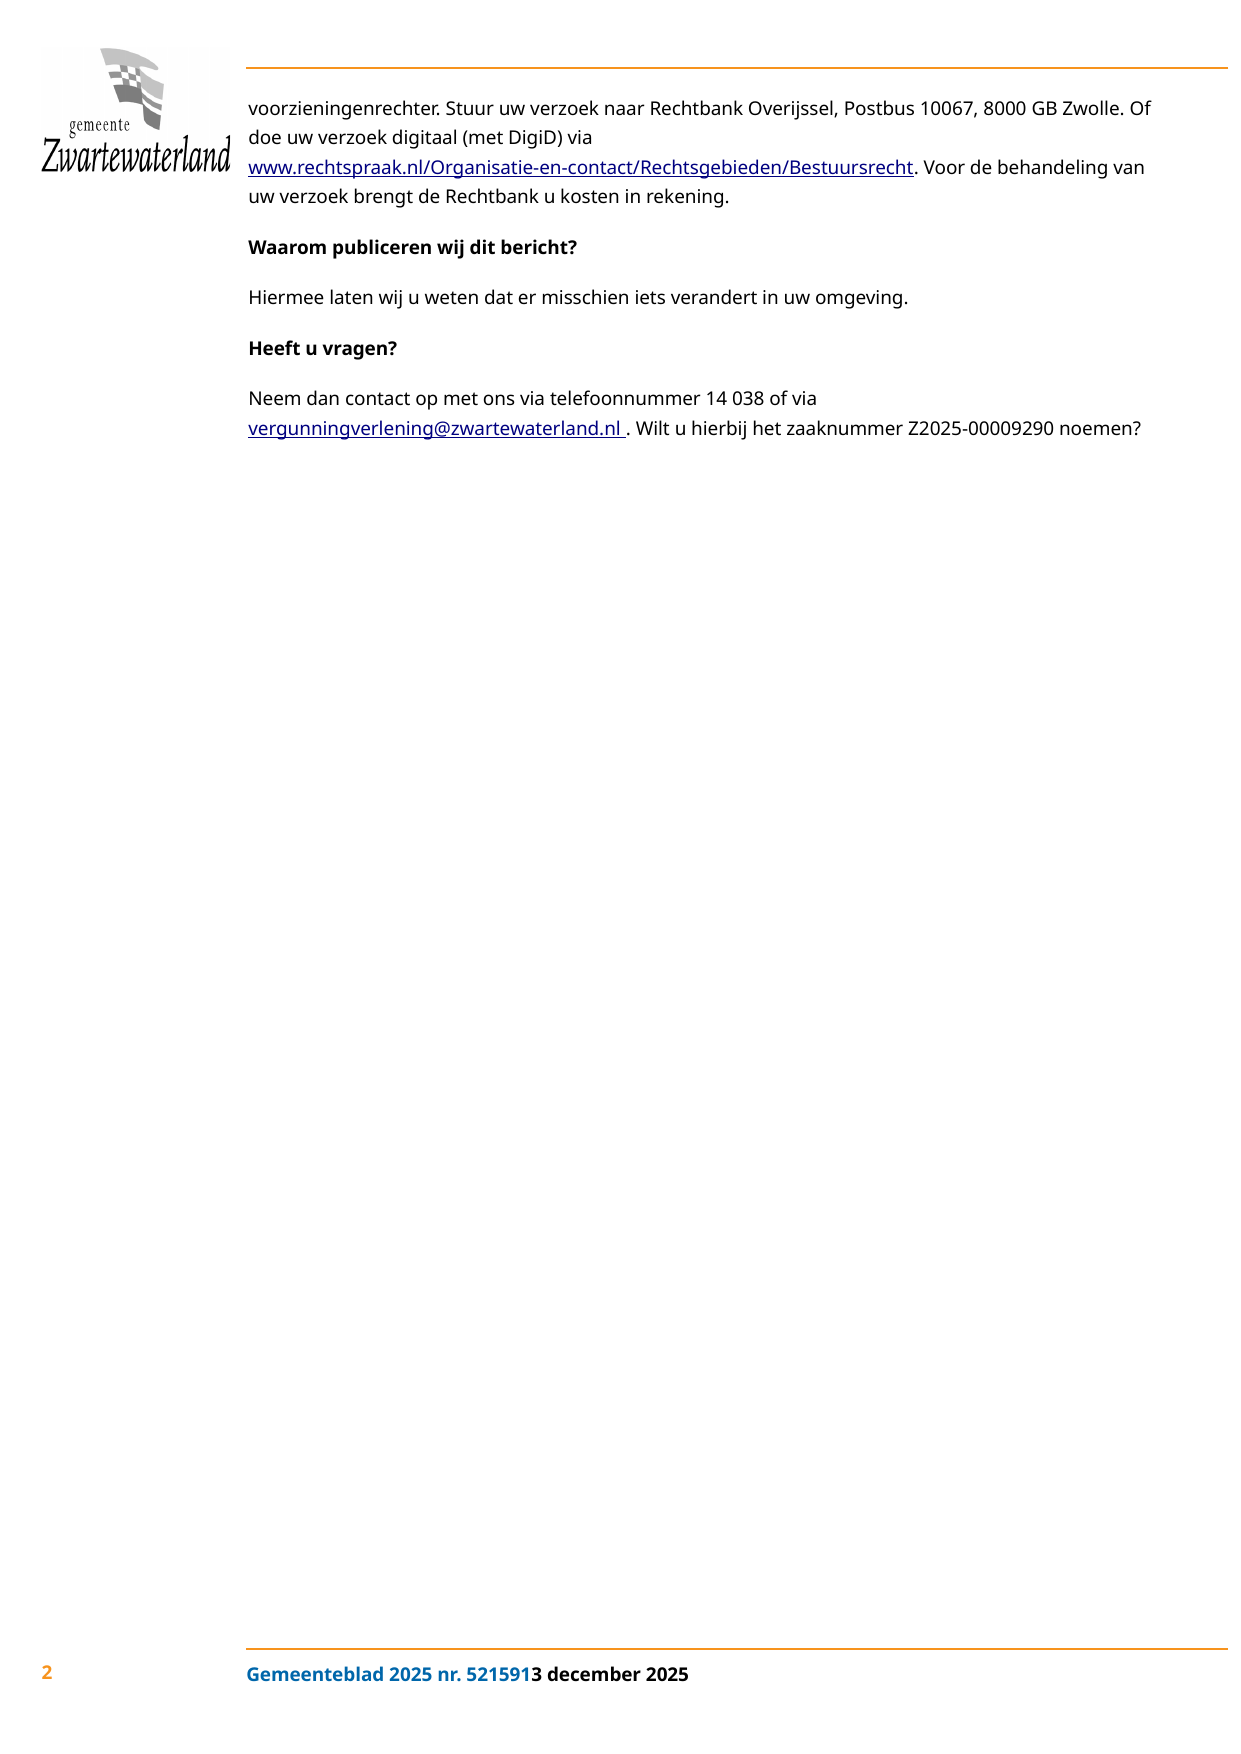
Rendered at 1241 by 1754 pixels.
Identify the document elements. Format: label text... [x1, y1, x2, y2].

text Heeft u vragen? [248, 335, 1152, 361]
text Waarom publiceren wij dit bericht? [248, 234, 1152, 260]
text Hiermee laten wij u weten dat er misschien iets verandert in uw omgeving. [248, 284, 1152, 310]
text voorzieningenrechter. Stuur uw verzoek naar Rechtbank Overijssel, Postbus 10067, 8000 GB Zwolle. Of doe uw verzoek digitaal (met DigiD) via www.rechtspraak.nl/Organisatie-en-contact/Rechtsgebieden/Bestuursrecht. Voor de behandeling van uw verzoek brengt de Rechtbank u kosten in rekening. [248, 95, 1152, 209]
picture [41, 47, 231, 172]
text Neem dan contact op met ons via telefoonnummer 14 038 of via vergunningverlening@zwartewaterland.nl . Wilt u hierbij het zaaknummer Z2025-00009290 noemen? [248, 385, 1152, 441]
